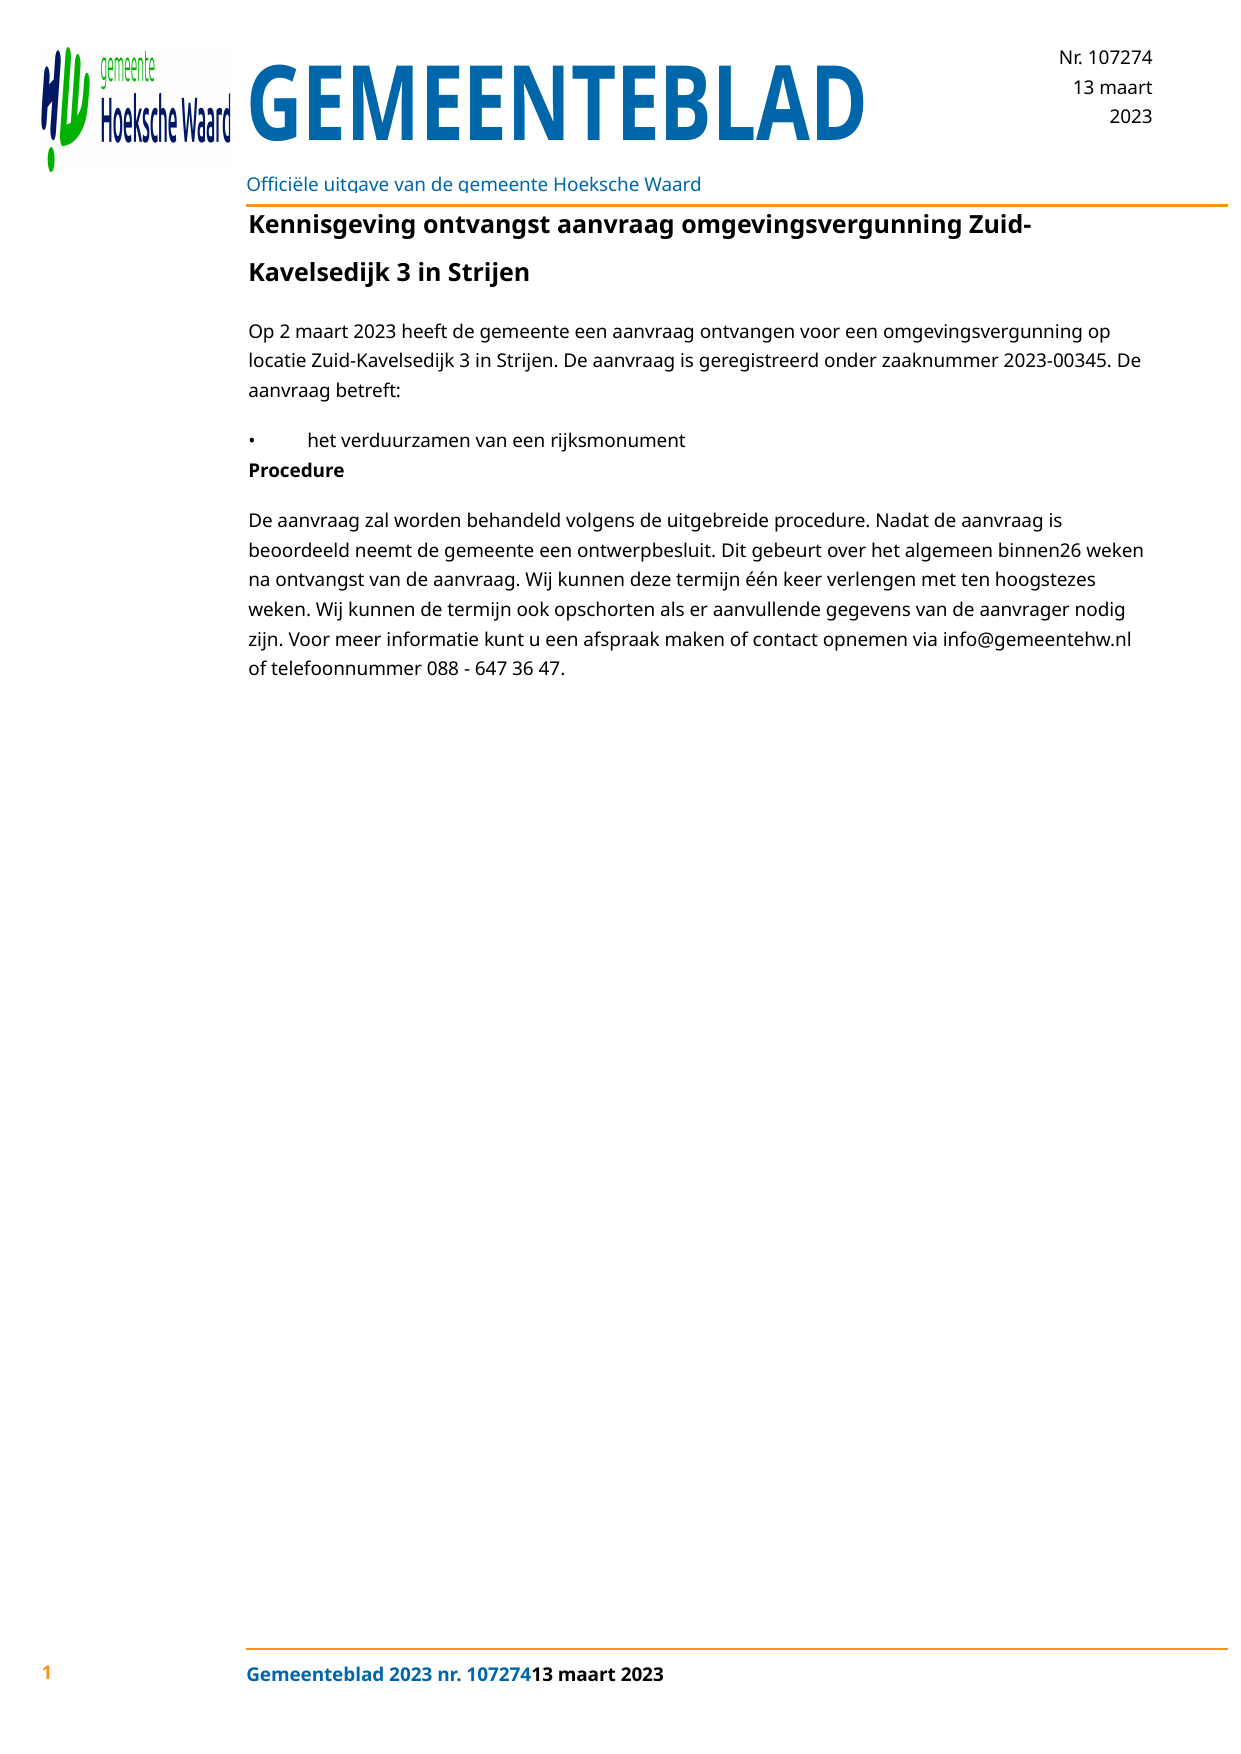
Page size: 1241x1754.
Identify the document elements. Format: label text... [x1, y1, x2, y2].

text Kennisgeving ontvangst aanvraag omgevingsvergunning Zuid-Kavelsedijk 3 in Strijen [248, 207, 1152, 288]
text Procedure [248, 457, 1152, 483]
list het verduurzamen van een rijksmonument [248, 427, 1152, 453]
text De aanvraag zal worden behandeld volgens de uitgebreide procedure. Nadat de aanvraag is beoordeeld neemt de gemeente een ontwerpbesluit. Dit gebeurt over het algemeen binnen26 weken na ontvangst van de aanvraag. Wij kunnen deze termijn één keer verlengen met ten hoogstezes weken. Wij kunnen de termijn ook opschorten als er aanvullende gegevens van de aanvrager nodig zijn. Voor meer informatie kunt u een afspraak maken of contact opnemen via info@gemeentehw.nl of telefoonnummer 088 - 647 36 47. [248, 507, 1152, 681]
picture [41, 47, 231, 172]
text Op 2 maart 2023 heeft de gemeente een aanvraag ontvangen voor een omgevingsvergunning op locatie Zuid-Kavelsedijk 3 in Strijen. De aanvraag is geregistreerd onder zaaknummer 2023-00345. De aanvraag betreft: [248, 318, 1152, 403]
